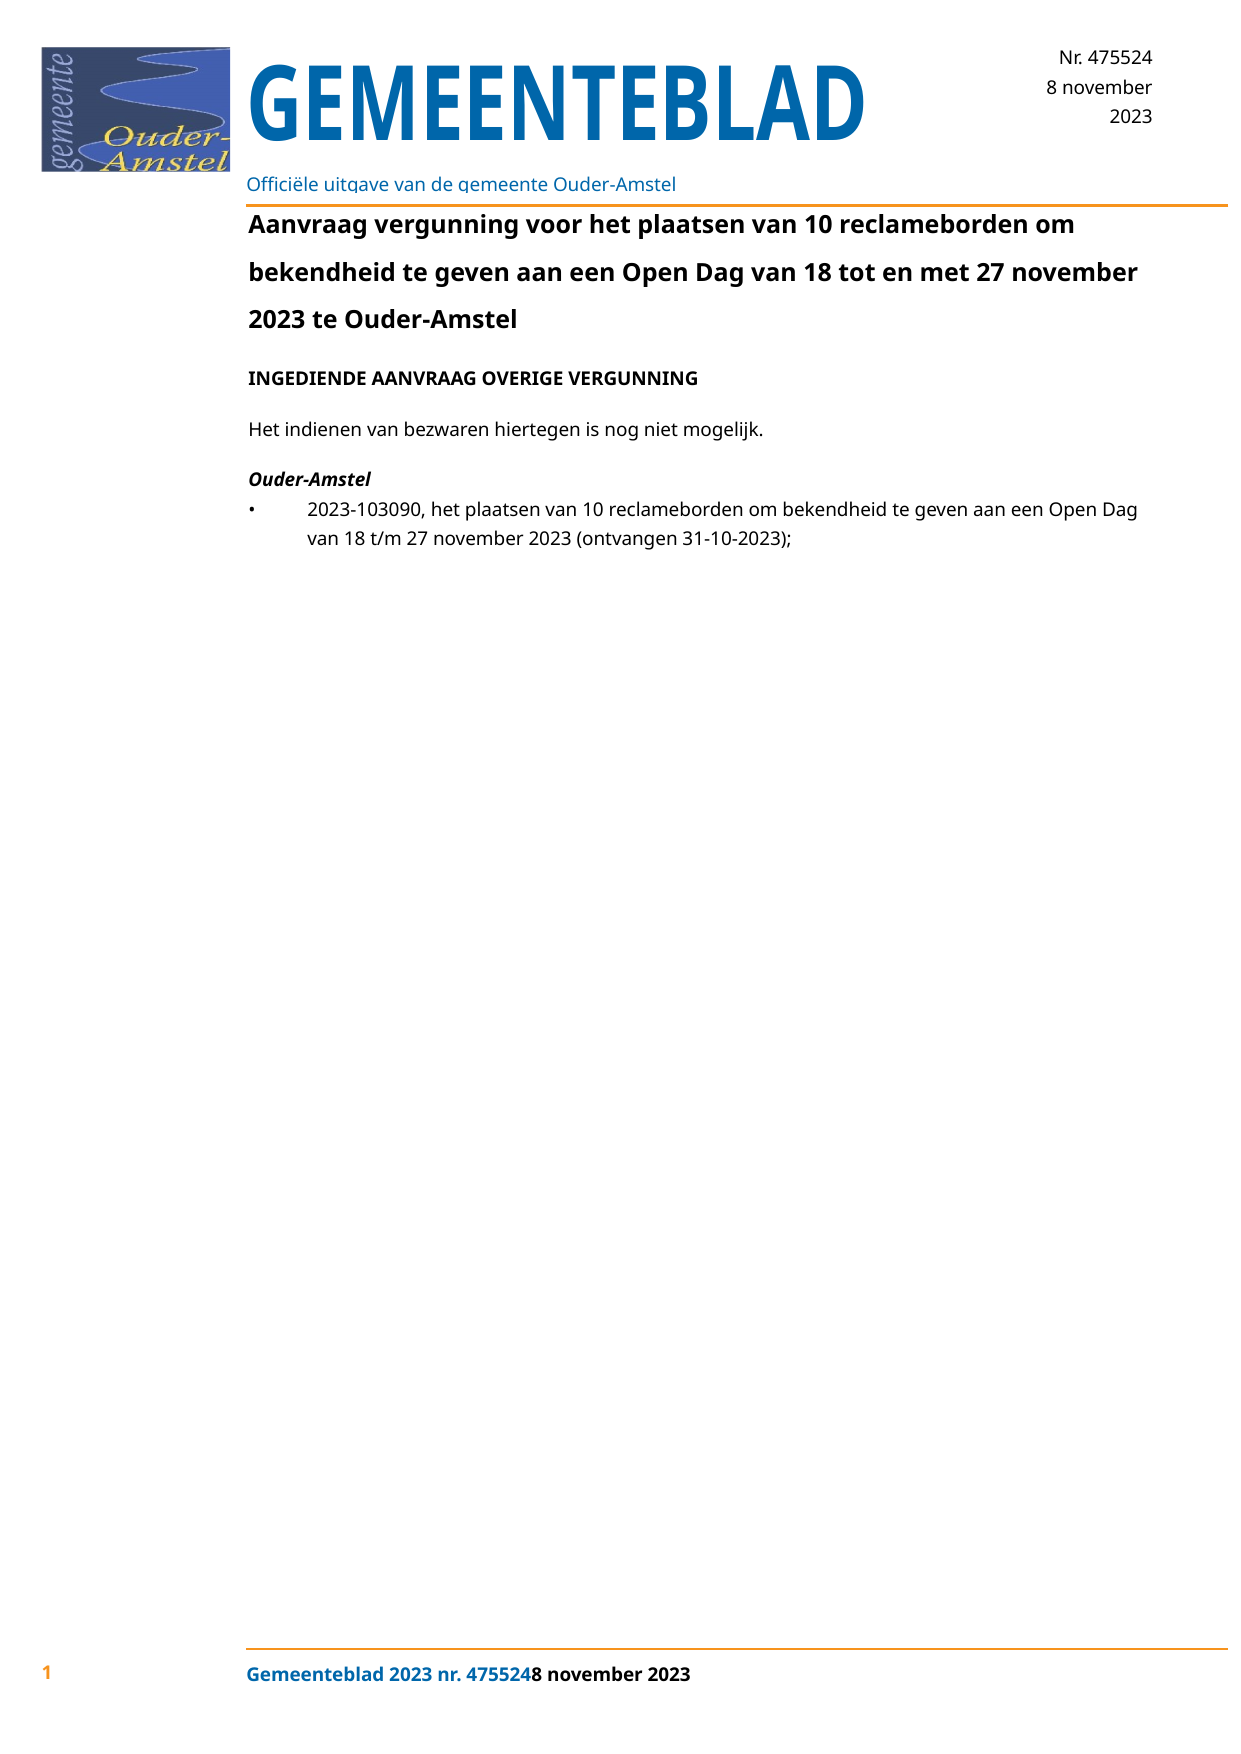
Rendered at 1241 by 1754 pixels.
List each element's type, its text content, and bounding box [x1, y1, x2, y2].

text Het indienen van bezwaren hiertegen is nog niet mogelijk. [248, 416, 1152, 442]
list 2023-103090, het plaatsen van 10 reclameborden om bekendheid te geven aan een Open Dag van 18 t/m 27 november 2023 (ontvangen 31-10-2023); [248, 496, 1152, 551]
text Ouder-Amstel [248, 466, 1152, 492]
text INGEDIENDE AANVRAAG OVERIGE VERGUNNING [248, 366, 1152, 391]
picture [41, 47, 231, 172]
text Aanvraag vergunning voor het plaatsen van 10 reclameborden om bekendheid te geven aan een Open Dag van 18 tot en met 27 november 2023 te Ouder-Amstel [248, 207, 1152, 336]
